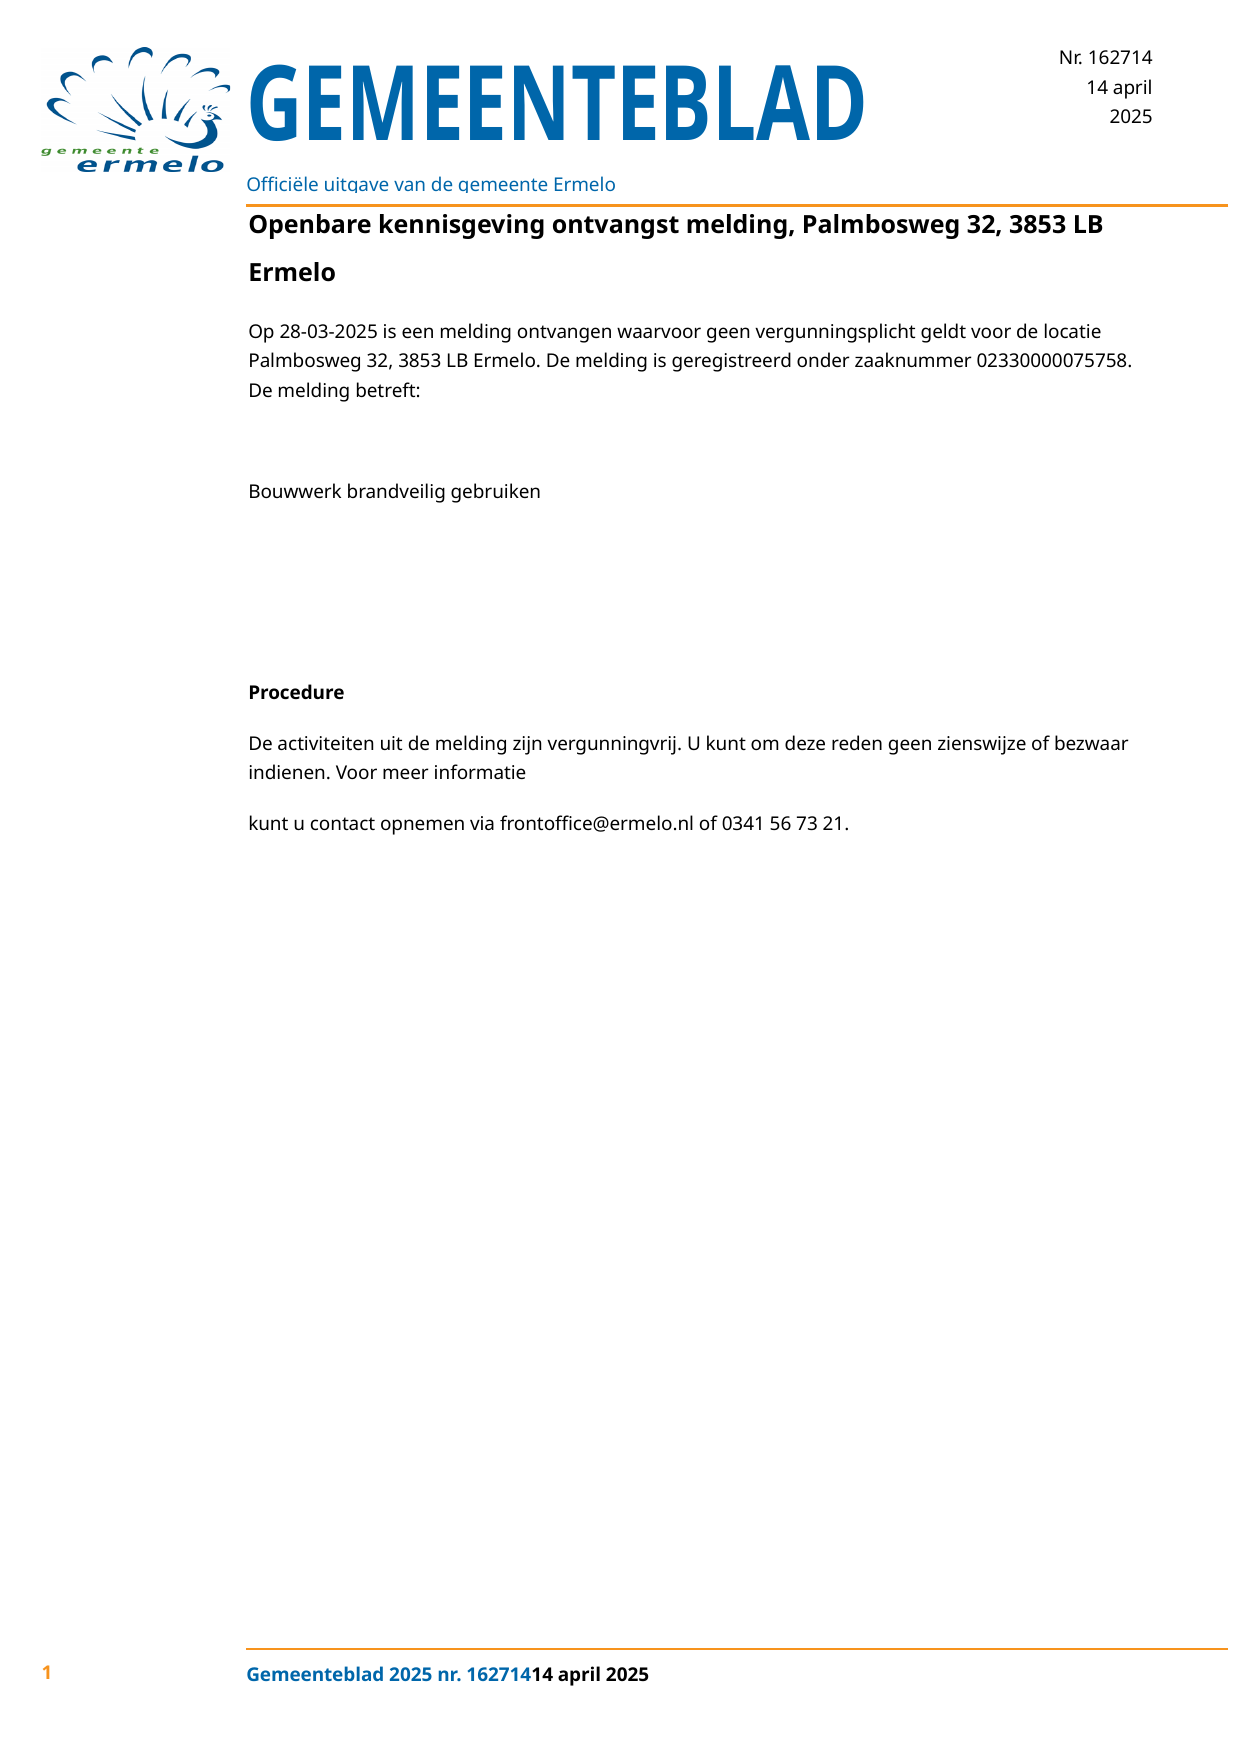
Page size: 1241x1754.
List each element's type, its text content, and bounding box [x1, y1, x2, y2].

text kunt u contact opnemen via frontoffice@ermelo.nl of 0341 56 73 21. [248, 810, 1152, 836]
text Openbare kennisgeving ontvangst melding, Palmbosweg 32, 3853 LB Ermelo [248, 207, 1152, 288]
text Bouwwerk brandveilig gebruiken [248, 478, 1152, 504]
text Procedure [248, 679, 1152, 705]
text Op 28-03-2025 is een melding ontvangen waarvoor geen vergunningsplicht geldt voor de locatie Palmbosweg 32, 3853 LB Ermelo. De melding is geregistreerd onder zaaknummer 02330000075758. De melding betreft: [248, 318, 1152, 403]
text De activiteiten uit de melding zijn vergunningvrij. U kunt om deze reden geen zienswijze of bezwaar indienen. Voor meer informatie [248, 730, 1152, 785]
picture [41, 47, 231, 172]
